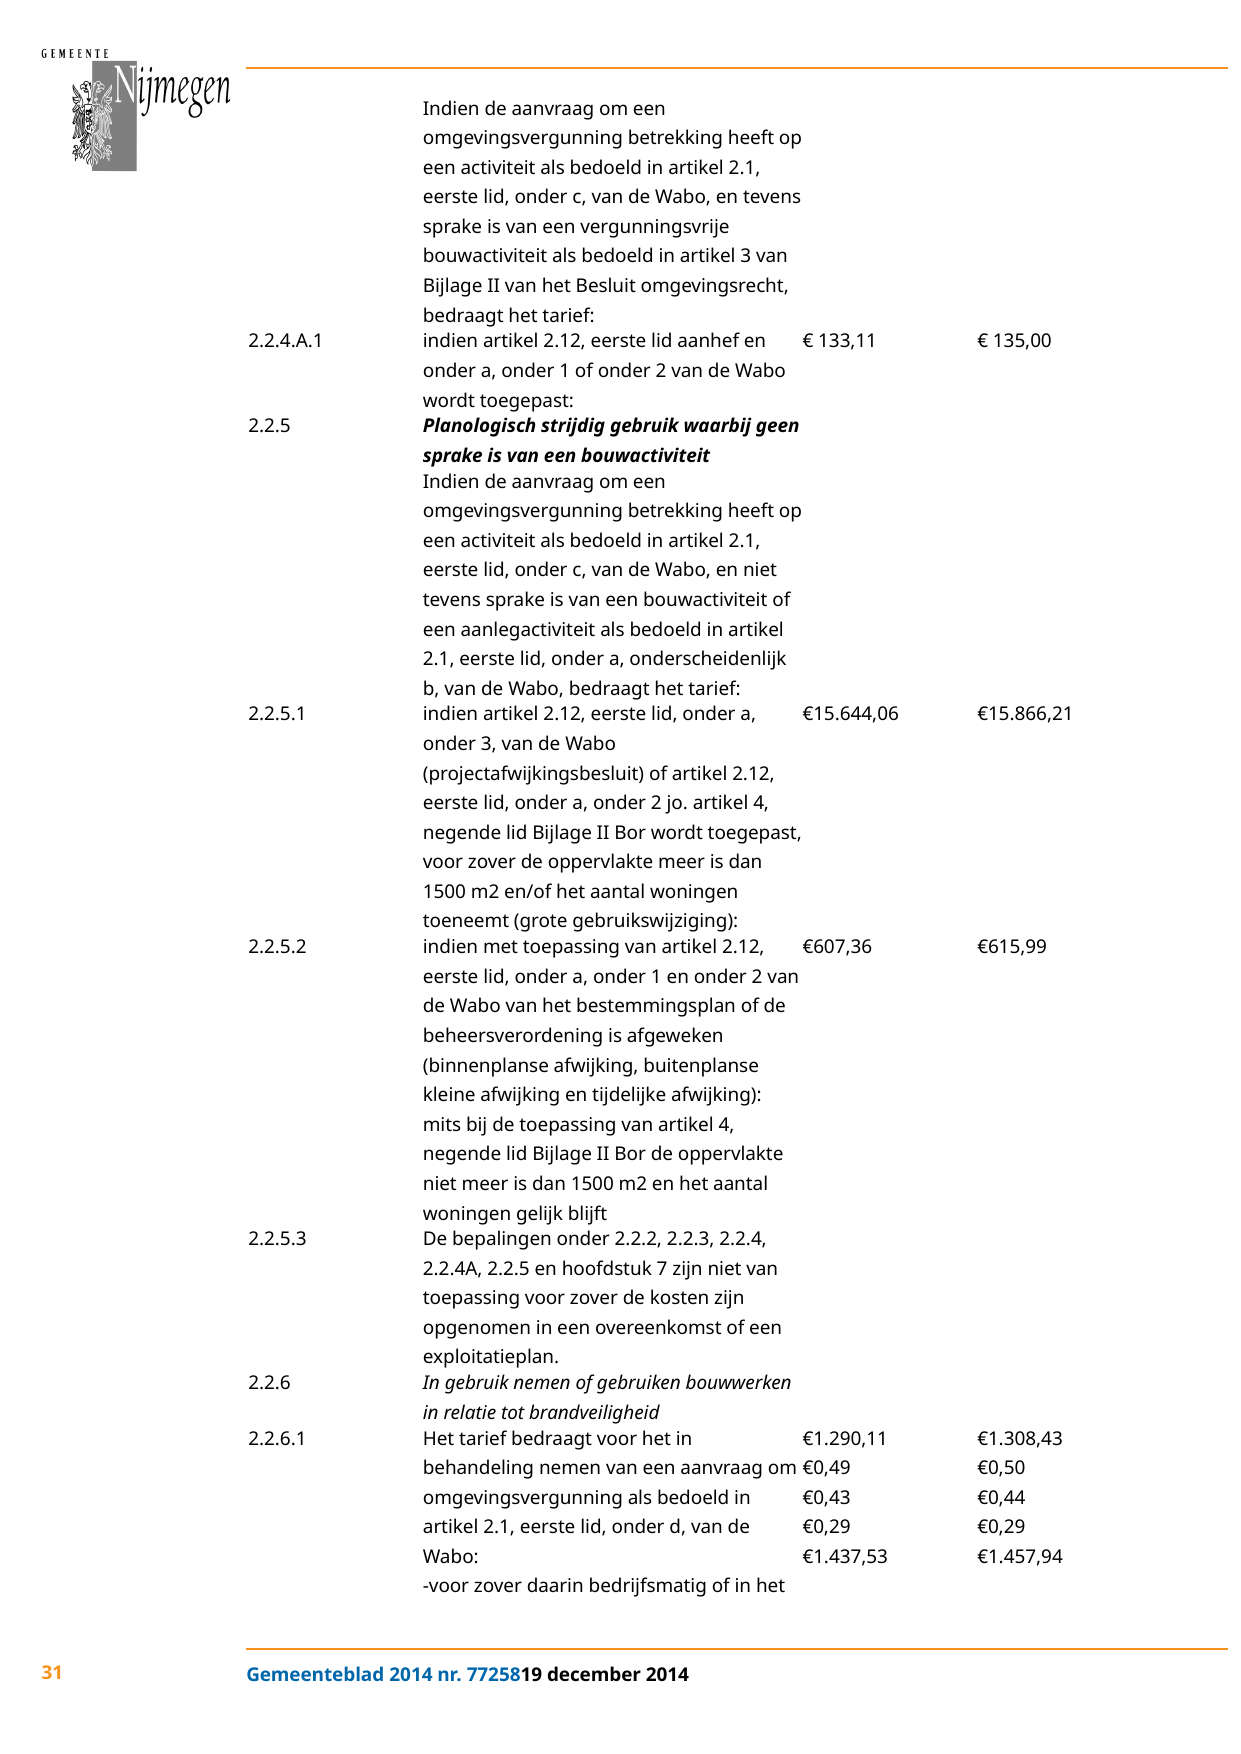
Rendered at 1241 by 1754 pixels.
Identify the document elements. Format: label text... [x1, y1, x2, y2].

table_cell Planologisch strijdig gebruik waarbij geen sprake is van een bouwactiviteit [423, 413, 802, 468]
table_cell 2.2.5 [248, 413, 423, 468]
table_cell 2.2.5.1 [248, 701, 423, 933]
picture [41, 47, 231, 172]
table_cell 2.2.6 [248, 1370, 423, 1425]
table_cell [248, 468, 423, 701]
table_cell Indien de aanvraag om een omgevingsvergunning betrekking heeft op een activiteit als bedoeld in artikel 2.1, eerste lid, onder c, van de Wabo, en niet tevens sprake is van een bouwactiviteit of een aanlegactiviteit als bedoeld in artikel 2.1, eerste lid, onder a, onderscheidenlijk b, van de Wabo, bedraagt het tarief: [423, 468, 802, 701]
table_cell €15.644,06 [802, 701, 977, 933]
table_cell € 135,00 [977, 328, 1152, 412]
table_cell In gebruik nemen of gebruiken bouwwerken in relatie tot brandveiligheid [423, 1370, 802, 1425]
table_cell €1.290,11 €0,49 €0,43 €0,29 €1.437,53 [802, 1425, 977, 1598]
table_cell [977, 95, 1152, 328]
table_cell € 133,11 [802, 328, 977, 412]
table_cell indien artikel 2.12, eerste lid, onder a, onder 3, van de Wabo (projectafwijkingsbesluit) of artikel 2.12, eerste lid, onder a, onder 2 jo. artikel 4, negende lid Bijlage II Bor wordt toegepast, voor zover de oppervlakte meer is dan 1500 m2 en/of het aantal woningen toeneemt (grote gebruikswijziging): [423, 701, 802, 933]
table_cell 2.2.5.2 [248, 934, 423, 1225]
table_cell [977, 1370, 1152, 1425]
table_cell €15.866,21 [977, 701, 1152, 933]
table_cell €1.308,43 €0,50 €0,44 €0,29 €1.457,94 [977, 1425, 1152, 1598]
table_cell [977, 1225, 1152, 1369]
table_cell 2.2.4.A.1 [248, 328, 423, 412]
table_cell indien artikel 2.12, eerste lid aanhef en onder a, onder 1 of onder 2 van de Wabo wordt toegepast: [423, 328, 802, 412]
table_cell [977, 468, 1152, 701]
table_cell indien met toepassing van artikel 2.12, eerste lid, onder a, onder 1 en onder 2 van de Wabo van het bestemmingsplan of de beheersverordening is afgeweken (binnenplanse afwijking, buitenplanse kleine afwijking en tijdelijke afwijking): mits bij de toepassing van artikel 4, negende lid Bijlage II Bor de oppervlakte niet meer is dan 1500 m2 en het aantal woningen gelijk blijft [423, 934, 802, 1225]
table_cell Het tarief bedraagt voor het in behandeling nemen van een aanvraag om omgevingsvergunning als bedoeld in artikel 2.1, eerste lid, onder d, van de Wabo: -voor zover daarin bedrijfsmatig of in het [423, 1425, 802, 1598]
table_cell [802, 1370, 977, 1425]
table_cell De bepalingen onder 2.2.2, 2.2.3, 2.2.4, 2.2.4A, 2.2.5 en hoofdstuk 7 zijn niet van toepassing voor zover de kosten zijn opgenomen in een overeenkomst of een exploitatieplan. [423, 1225, 802, 1369]
table_cell 2.2.5.3 [248, 1225, 423, 1369]
table_cell [802, 468, 977, 701]
table_cell [802, 1225, 977, 1369]
table_cell [802, 95, 977, 328]
table_cell [802, 413, 977, 468]
table_cell Indien de aanvraag om een omgevingsvergunning betrekking heeft op een activiteit als bedoeld in artikel 2.1, eerste lid, onder c, van de Wabo, en tevens sprake is van een vergunningsvrije bouwactiviteit als bedoeld in artikel 3 van Bijlage II van het Besluit omgevingsrecht, bedraagt het tarief: [423, 95, 802, 328]
table_cell [977, 413, 1152, 468]
table_cell €615,99 [977, 934, 1152, 1225]
table_cell €607,36 [802, 934, 977, 1225]
table_cell [248, 95, 423, 328]
table_cell 2.2.6.1 [248, 1425, 423, 1598]
